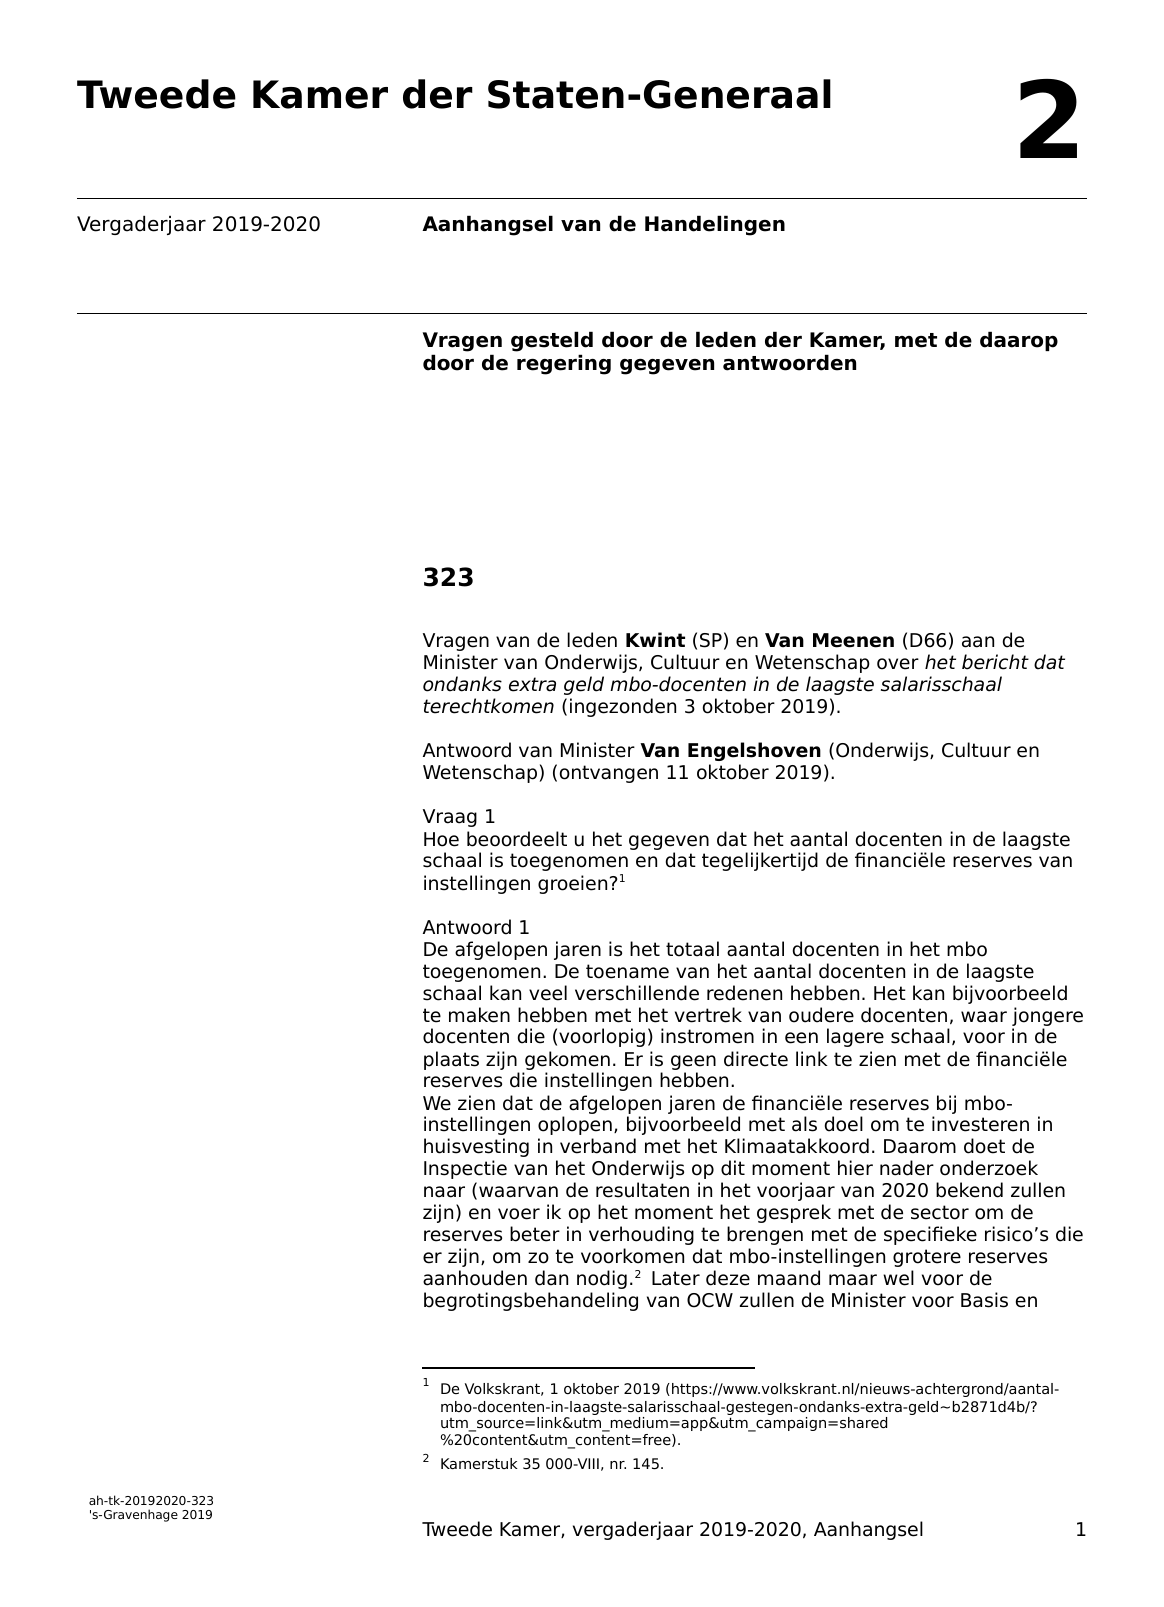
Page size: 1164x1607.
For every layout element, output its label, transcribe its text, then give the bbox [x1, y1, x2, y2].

table_cell Vragen gesteld door de leden der Kamer, met de daarop door de regering gegeven antwoorden [422, 314, 1087, 375]
text Antwoord van Minister Van Engelshoven (Onderwijs, Cultuur en Wetenschap) (ontvangen 11 oktober 2019). [422, 740, 1087, 784]
table_cell Vergaderjaar 2019-2020 [77, 199, 422, 313]
text Antwoord 1 [422, 917, 1087, 938]
table_cell Aanhangsel van de Handelingen [422, 199, 1087, 313]
table_cell [77, 314, 422, 375]
table_header Tweede Kamer der Staten-Generaal [77, 59, 886, 198]
text 's-Gravenhage 2019 [88, 1508, 323, 1522]
text De afgelopen jaren is het totaal aantal docenten in het mbo toegenomen. De toename van het aantal docenten in de laagste schaal kan veel verschillende redenen hebben. Het kan bijvoorbeeld te maken hebben met het vertrek van oudere docenten, waar jongere docenten die (voorlopig) instromen in een lagere schaal, voor in de plaats zijn gekomen. Er is geen directe link te zien met de financiële reserves die instellingen hebben. [422, 938, 1087, 1092]
text Kamerstuk 35 000-VIII, nr. 145. [422, 1452, 1087, 1474]
text Vragen van de leden Kwint (SP) en Van Meenen (D66) aan de Minister van Onderwijs, Cultuur en Wetenschap over het bericht dat ondanks extra geld mbo-docenten in de laagste salarisschaal terechtkomen (ingezonden 3 oktober 2019). [422, 630, 1087, 718]
text 323 [422, 563, 1087, 592]
text ah-tk-20192020-323 [88, 1494, 323, 1508]
text Vraag 1 [422, 806, 1087, 828]
text Hoe beoordeelt u het gegeven dat het aantal docenten in de laagste schaal is toegenomen en dat tegelijkertijd de financiële reserves van instellingen groeien? [422, 828, 1087, 894]
text De Volkskrant, 1 oktober 2019 (https://www.volkskrant.nl/nieuws-achtergrond/aantal-mbo-docenten-in-laagste-salarisschaal-gestegen-ondanks-extra-geld~b2871d4b/?utm_source=link&utm_medium=app&utm_campaign=shared%20content&utm_content=free). [422, 1377, 1087, 1449]
table_header 2 [886, 59, 1087, 198]
text We zien dat de afgelopen jaren de financiële reserves bij mbo-instellingen oplopen, bijvoorbeeld met als doel om te investeren in huisvesting in verband met het Klimaatakkoord. Daarom doet de Inspectie van het Onderwijs op dit moment hier nader onderzoek naar (waarvan de resultaten in het voorjaar van 2020 bekend zullen zijn) en voer ik op het moment het gesprek met de sector om de reserves beter in verhouding te brengen met de specifieke risico’s die er zijn, om zo te voorkomen dat mbo-instellingen grotere reserves aanhouden dan nodig. Later deze maand maar wel voor de begrotingsbehandeling van OCW zullen de Minister voor Basis en [422, 1092, 1087, 1312]
